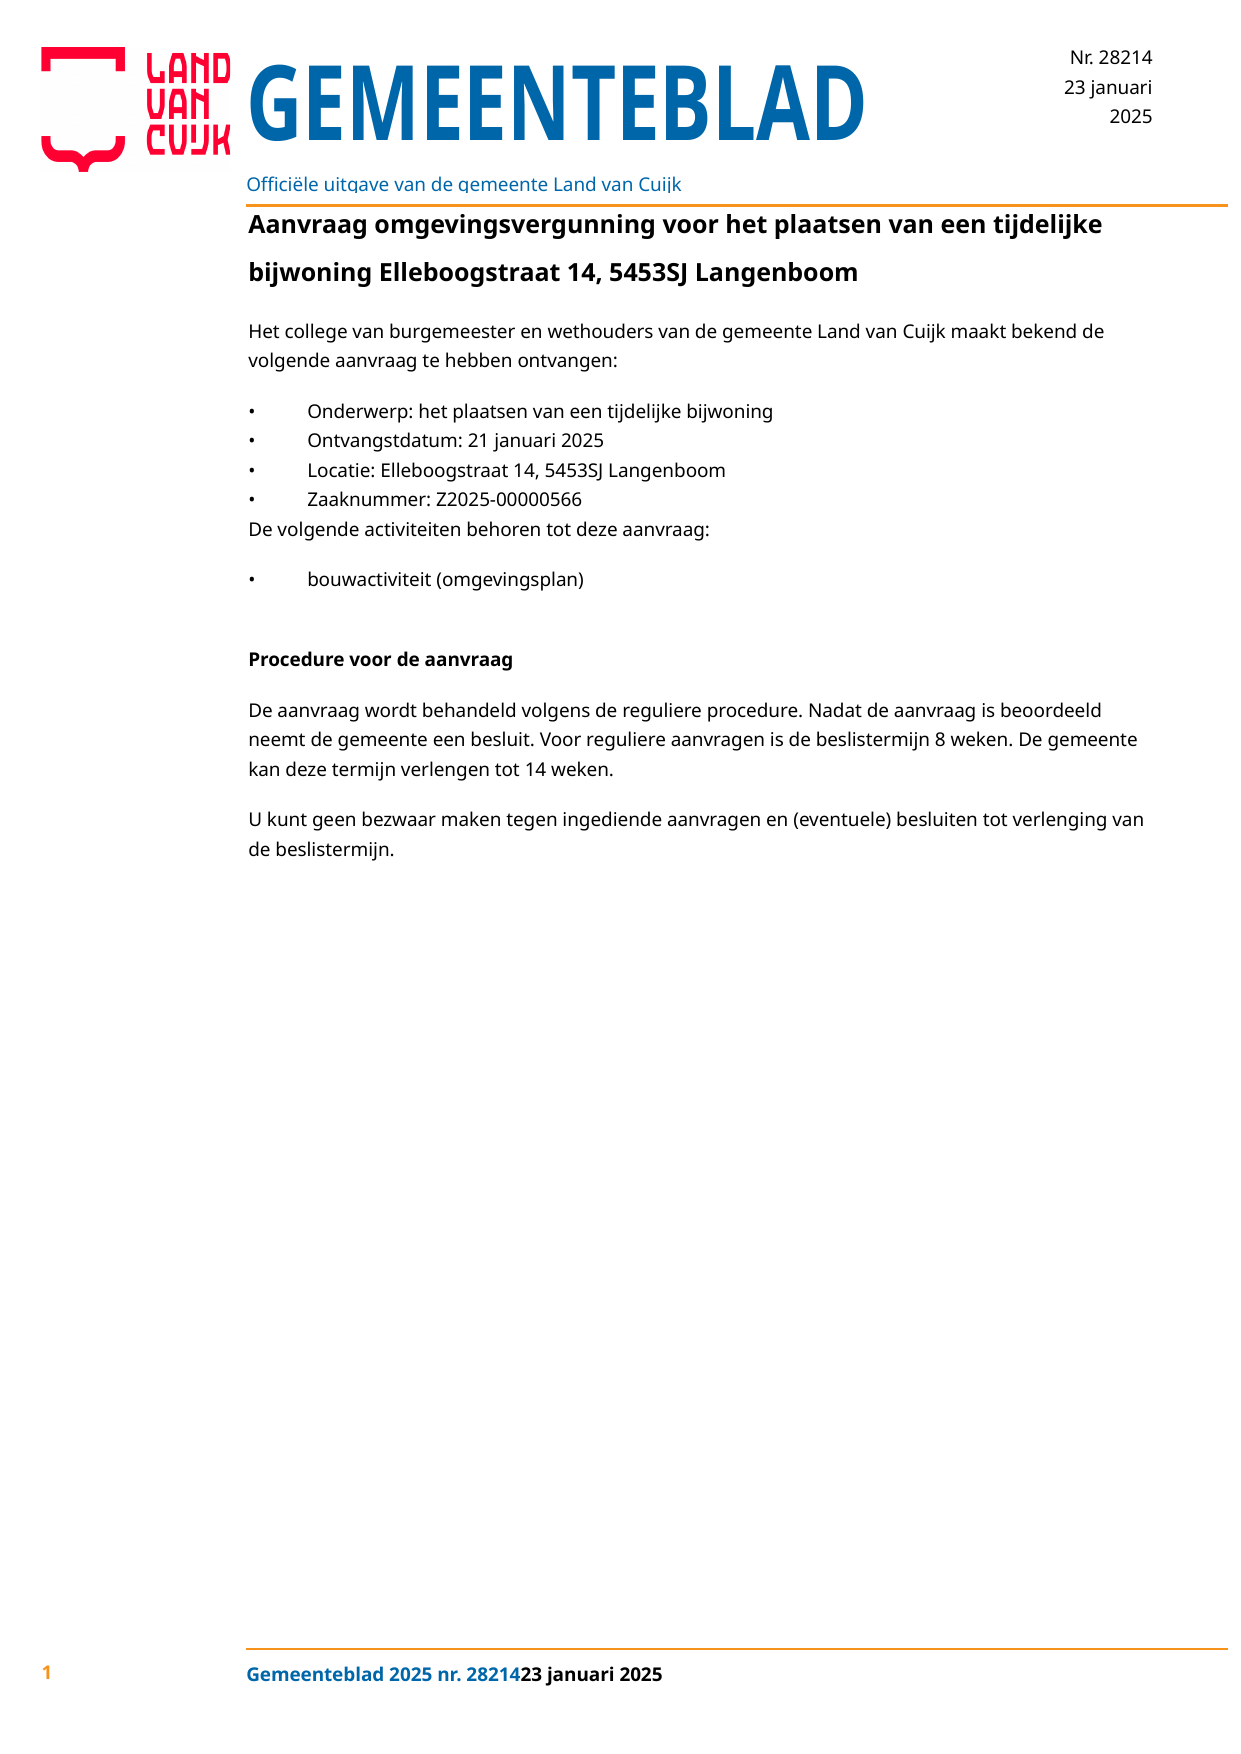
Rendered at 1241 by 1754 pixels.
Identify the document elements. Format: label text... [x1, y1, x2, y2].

list Locatie: Elleboogstraat 14, 5453SJ Langenboom [248, 457, 1152, 483]
text Het college van burgemeester en wethouders van de gemeente Land van Cuijk maakt bekend de volgende aanvraag te hebben ontvangen: [248, 318, 1152, 373]
list bouwactiviteit (omgevingsplan) [248, 567, 1152, 592]
text De aanvraag wordt behandeld volgens de reguliere procedure. Nadat de aanvraag is beoordeeld neemt de gemeente een besluit. Voor reguliere aanvragen is de beslistermijn 8 weken. De gemeente kan deze termijn verlengen tot 14 weken. [248, 697, 1152, 782]
picture [41, 47, 231, 172]
text U kunt geen bezwaar maken tegen ingediende aanvragen en (eventuele) besluiten tot verlenging van de beslistermijn. [248, 807, 1152, 862]
list Onderwerp: het plaatsen van een tijdelijke bijwoning [248, 398, 1152, 424]
text De volgende activiteiten behoren tot deze aanvraag: [248, 516, 1152, 542]
list Zaaknummer: Z2025-00000566 [248, 487, 1152, 512]
list Ontvangstdatum: 21 januari 2025 [248, 427, 1152, 453]
text Procedure voor de aanvraag [248, 647, 1152, 672]
text Aanvraag omgevingsvergunning voor het plaatsen van een tijdelijke bijwoning Elleboogstraat 14, 5453SJ Langenboom [248, 207, 1152, 288]
